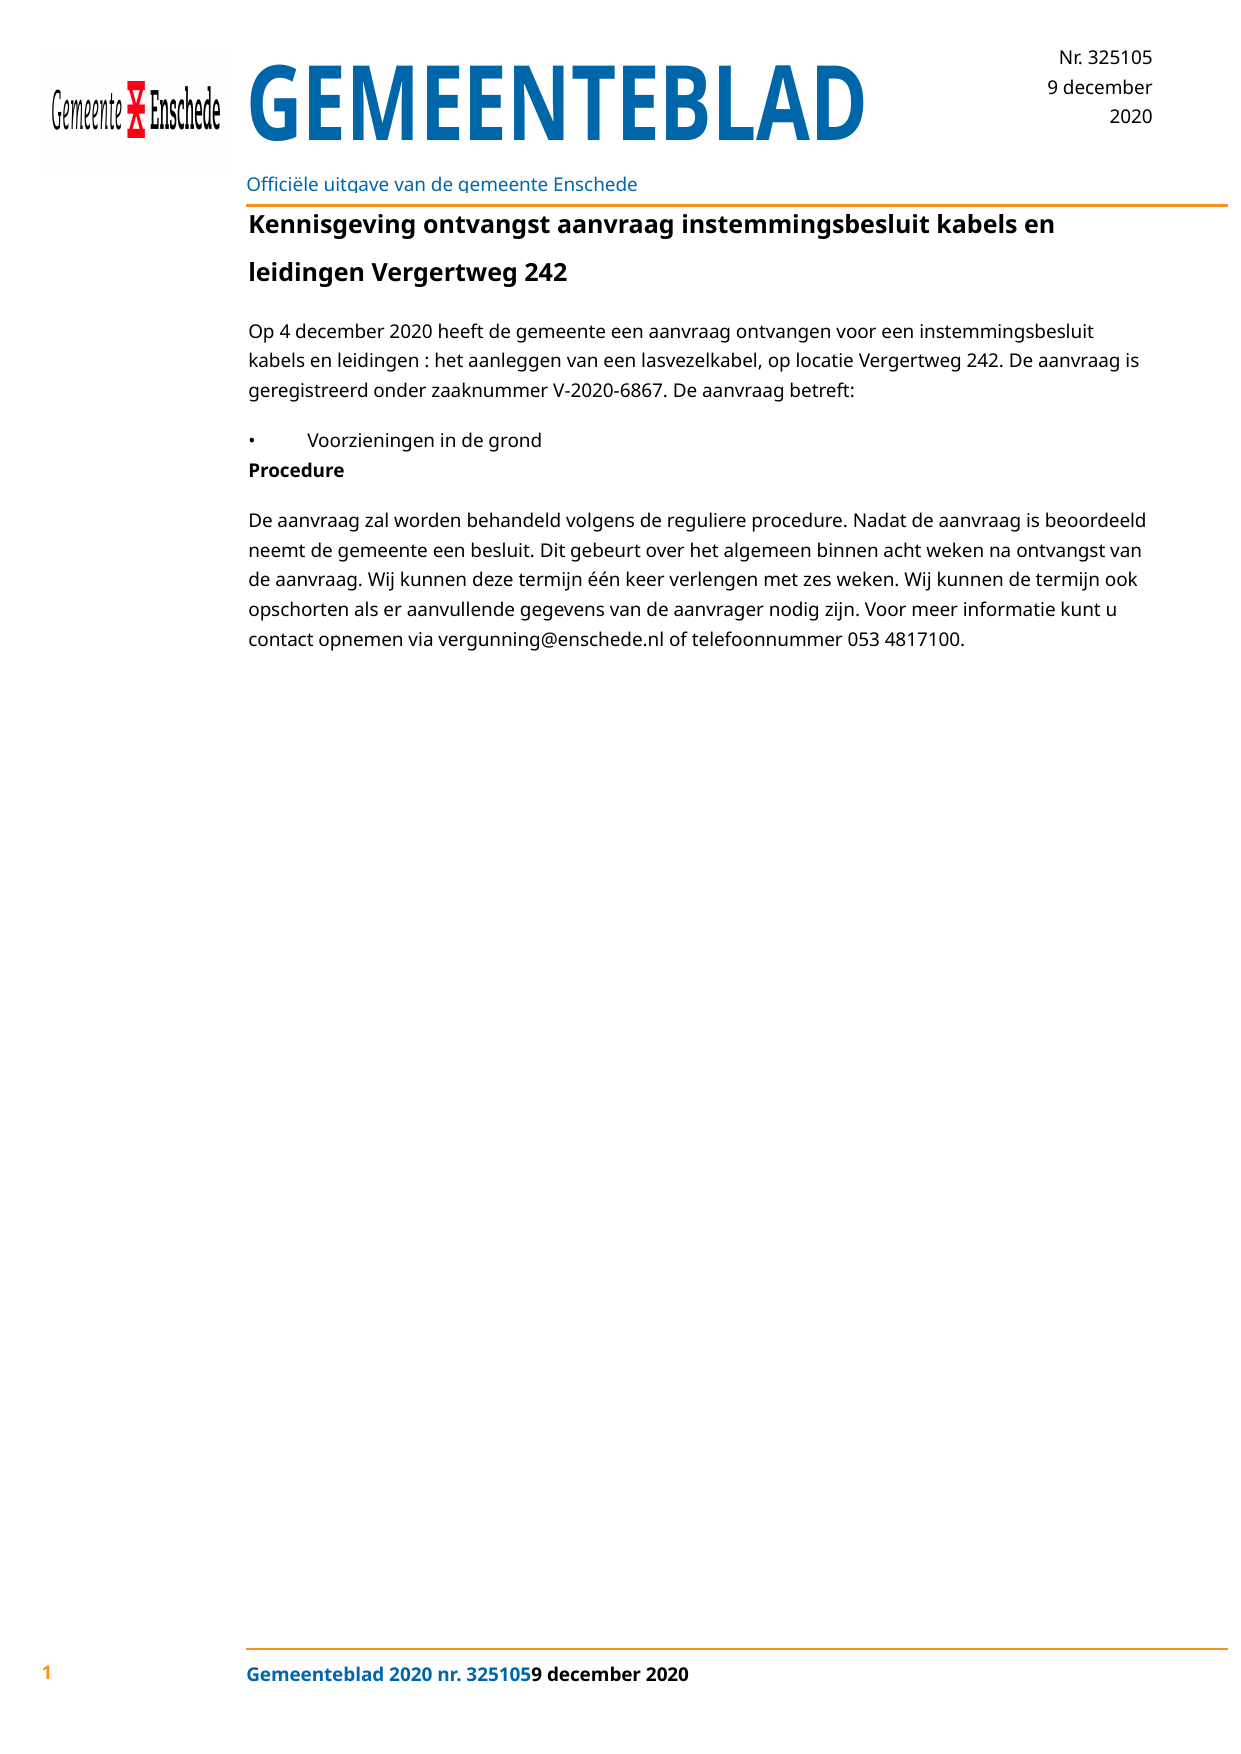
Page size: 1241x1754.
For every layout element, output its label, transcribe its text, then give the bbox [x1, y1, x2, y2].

text Kennisgeving ontvangst aanvraag instemmingsbesluit kabels en leidingen Vergertweg 242 [248, 207, 1152, 288]
text De aanvraag zal worden behandeld volgens de reguliere procedure. Nadat de aanvraag is beoordeeld neemt de gemeente een besluit. Dit gebeurt over het algemeen binnen acht weken na ontvangst van de aanvraag. Wij kunnen deze termijn één keer verlengen met zes weken. Wij kunnen de termijn ook opschorten als er aanvullende gegevens van de aanvrager nodig zijn. Voor meer informatie kunt u contact opnemen via vergunning@enschede.nl of telefoonnummer 053 4817100. [248, 507, 1152, 652]
text Procedure [248, 457, 1152, 483]
picture [41, 47, 231, 172]
text Op 4 december 2020 heeft de gemeente een aanvraag ontvangen voor een instemmingsbesluit kabels en leidingen : het aanleggen van een lasvezelkabel, op locatie Vergertweg 242. De aanvraag is geregistreerd onder zaaknummer V-2020-6867. De aanvraag betreft: [248, 318, 1152, 403]
list Voorzieningen in de grond [248, 427, 1152, 453]
